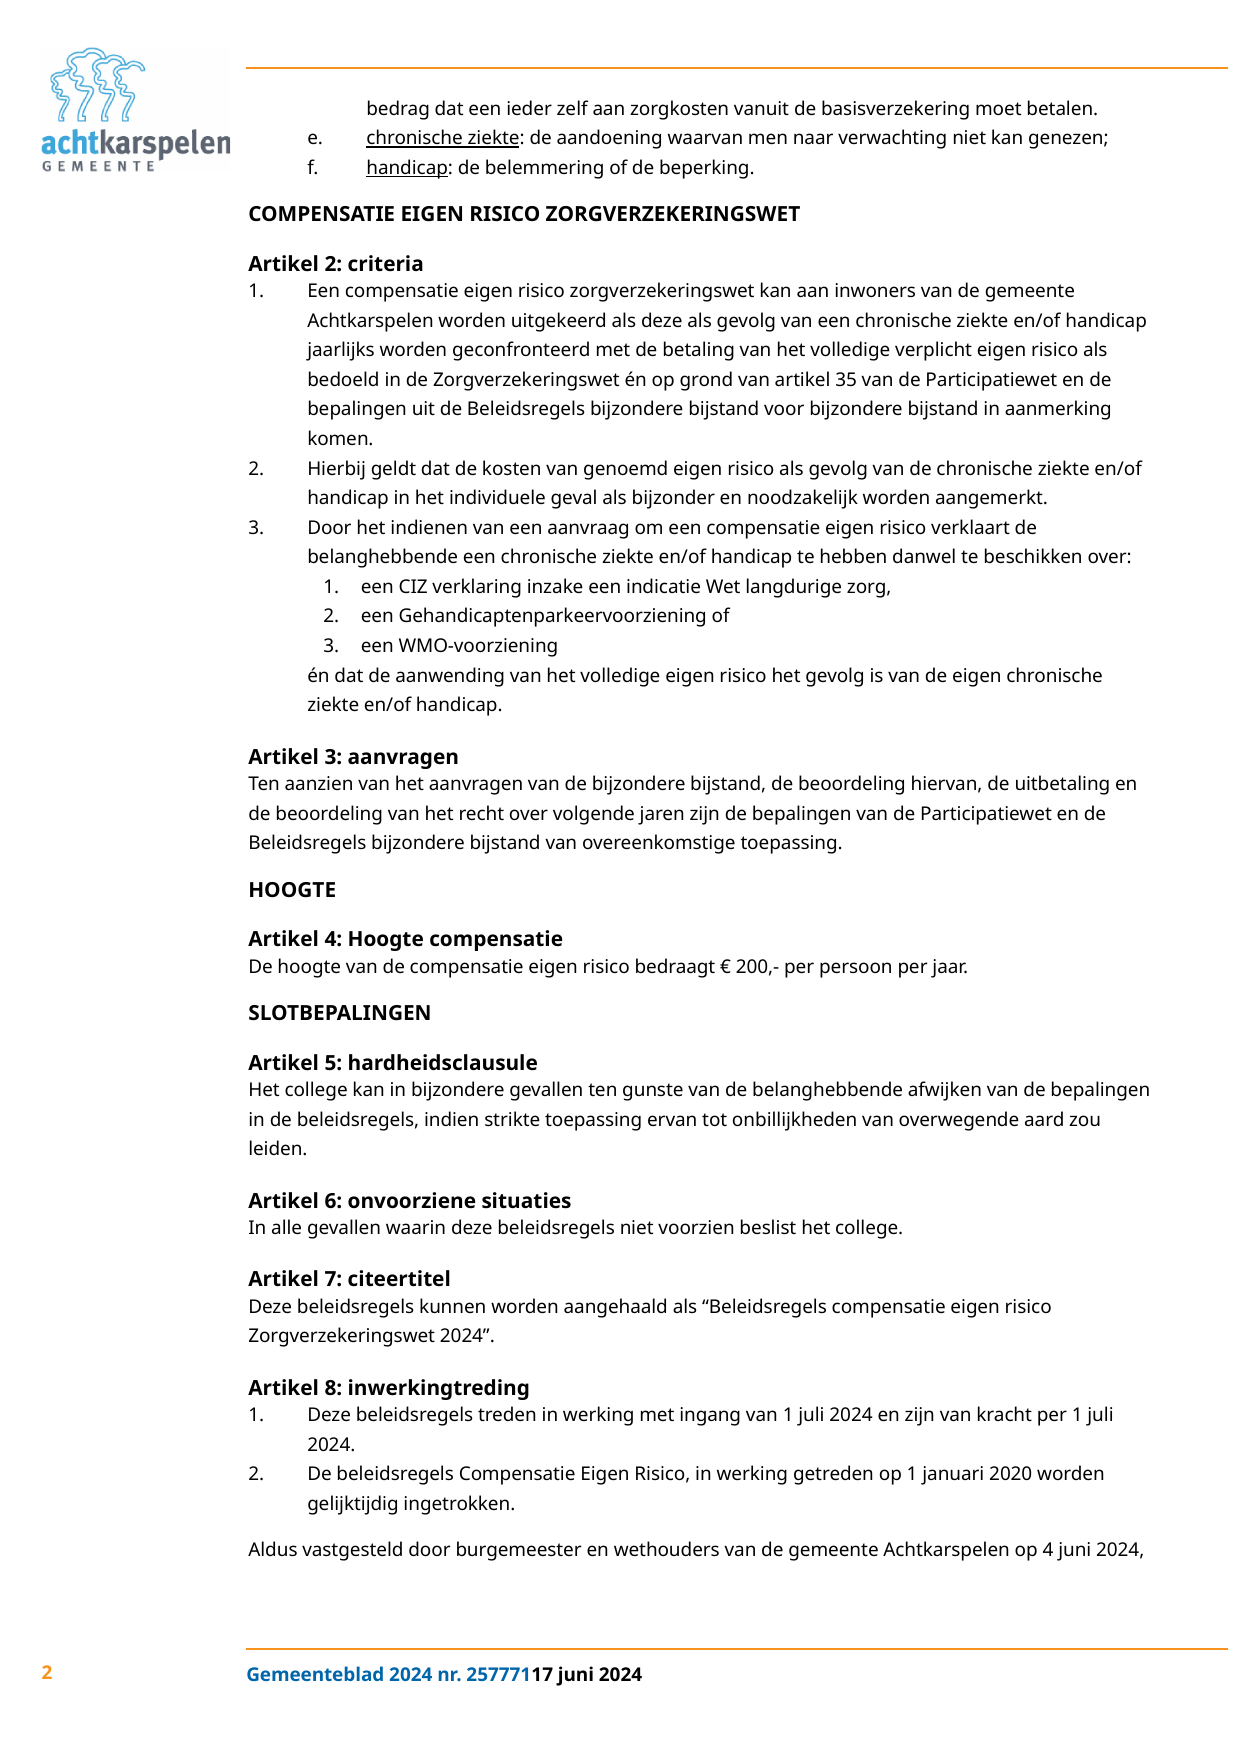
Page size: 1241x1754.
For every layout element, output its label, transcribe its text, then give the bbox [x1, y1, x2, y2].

text Het college kan in bijzondere gevallen ten gunste van de belanghebbende afwijken van de bepalingen in de beleidsregels, indien strikte toepassing ervan tot onbillijkheden van overwegende aard zou leiden. [248, 1076, 1152, 1161]
list een CIZ verklaring inzake een indicatie Wet langdurige zorg, [323, 573, 1152, 599]
list handicap: de belemmering of de beperking. [307, 154, 1152, 180]
text Deze beleidsregels kunnen worden aangehaald als “Beleidsregels compensatie eigen risico Zorgverzekeringswet 2024”. [248, 1293, 1152, 1348]
text De hoogte van de compensatie eigen risico bedraagt € 200,- per persoon per jaar. [248, 953, 1152, 978]
text In alle gevallen waarin deze beleidsregels niet voorzien beslist het college. [248, 1214, 1152, 1240]
text SLOTBEPALINGEN [248, 998, 1152, 1027]
list bedrag dat een ieder zelf aan zorgkosten vanuit de basisverzekering moet betalen. [307, 95, 1152, 121]
list Hierbij geldt dat de kosten van genoemd eigen risico als gevolg van de chronische ziekte en/of handicap in het individuele geval als bijzonder en noodzakelijk worden aangemerkt. [248, 455, 1152, 510]
list De beleidsregels Compensatie Eigen Risico, in werking getreden op 1 januari 2020 worden gelijktijdig ingetrokken. [248, 1461, 1152, 1516]
text Aldus vastgesteld door burgemeester en wethouders van de gemeente Achtkarspelen op 4 juni 2024, [248, 1536, 1152, 1562]
list Een compensatie eigen risico zorgverzekeringswet kan aan inwoners van de gemeente Achtkarspelen worden uitgekeerd als deze als gevolg van een chronische ziekte en/of handicap jaarlijks worden geconfronteerd met de betaling van het volledige verplicht eigen risico als bedoeld in de Zorgverzekeringswet én op grond van artikel 35 van de Participatiewet en de bepalingen uit de Beleidsregels bijzondere bijstand voor bijzondere bijstand in aanmerking komen. [248, 277, 1152, 451]
list Door het indienen van een aanvraag om een compensatie eigen risico verklaart de belanghebbende een chronische ziekte en/of handicap te hebben danwel te beschikken over: [248, 514, 1152, 569]
list een WMO-voorziening [323, 632, 1152, 658]
text Artikel 7: citeertitel [248, 1264, 1152, 1293]
text COMPENSATIE EIGEN RISICO ZORGVERZEKERINGSWET [248, 199, 1152, 228]
text Artikel 5: hardheidsclausule [248, 1048, 1152, 1076]
text Artikel 8: inwerkingtreding [248, 1373, 1152, 1401]
text Ten aanzien van het aanvragen van de bijzondere bijstand, de beoordeling hiervan, de uitbetaling en de beoordeling van het recht over volgende jaren zijn de bepalingen van de Participatiewet en de Beleidsregels bijzondere bijstand van overeenkomstige toepassing. [248, 770, 1152, 855]
picture [41, 47, 231, 172]
text Artikel 3: aanvragen [248, 742, 1152, 770]
list Deze beleidsregels treden in werking met ingang van 1 juli 2024 en zijn van kracht per 1 juli 2024. [248, 1401, 1152, 1457]
list chronische ziekte: de aandoening waarvan men naar verwachting niet kan genezen; [307, 124, 1152, 150]
text Artikel 2: criteria [248, 249, 1152, 277]
text Artikel 4: Hoogte compensatie [248, 924, 1152, 953]
list een Gehandicaptenparkeervoorziening of [323, 603, 1152, 628]
text Artikel 6: onvoorziene situaties [248, 1186, 1152, 1214]
list én dat de aanwending van het volledige eigen risico het gevolg is van de eigen chronische ziekte en/of handicap. [248, 662, 1152, 717]
text HOOGTE [248, 875, 1152, 903]
